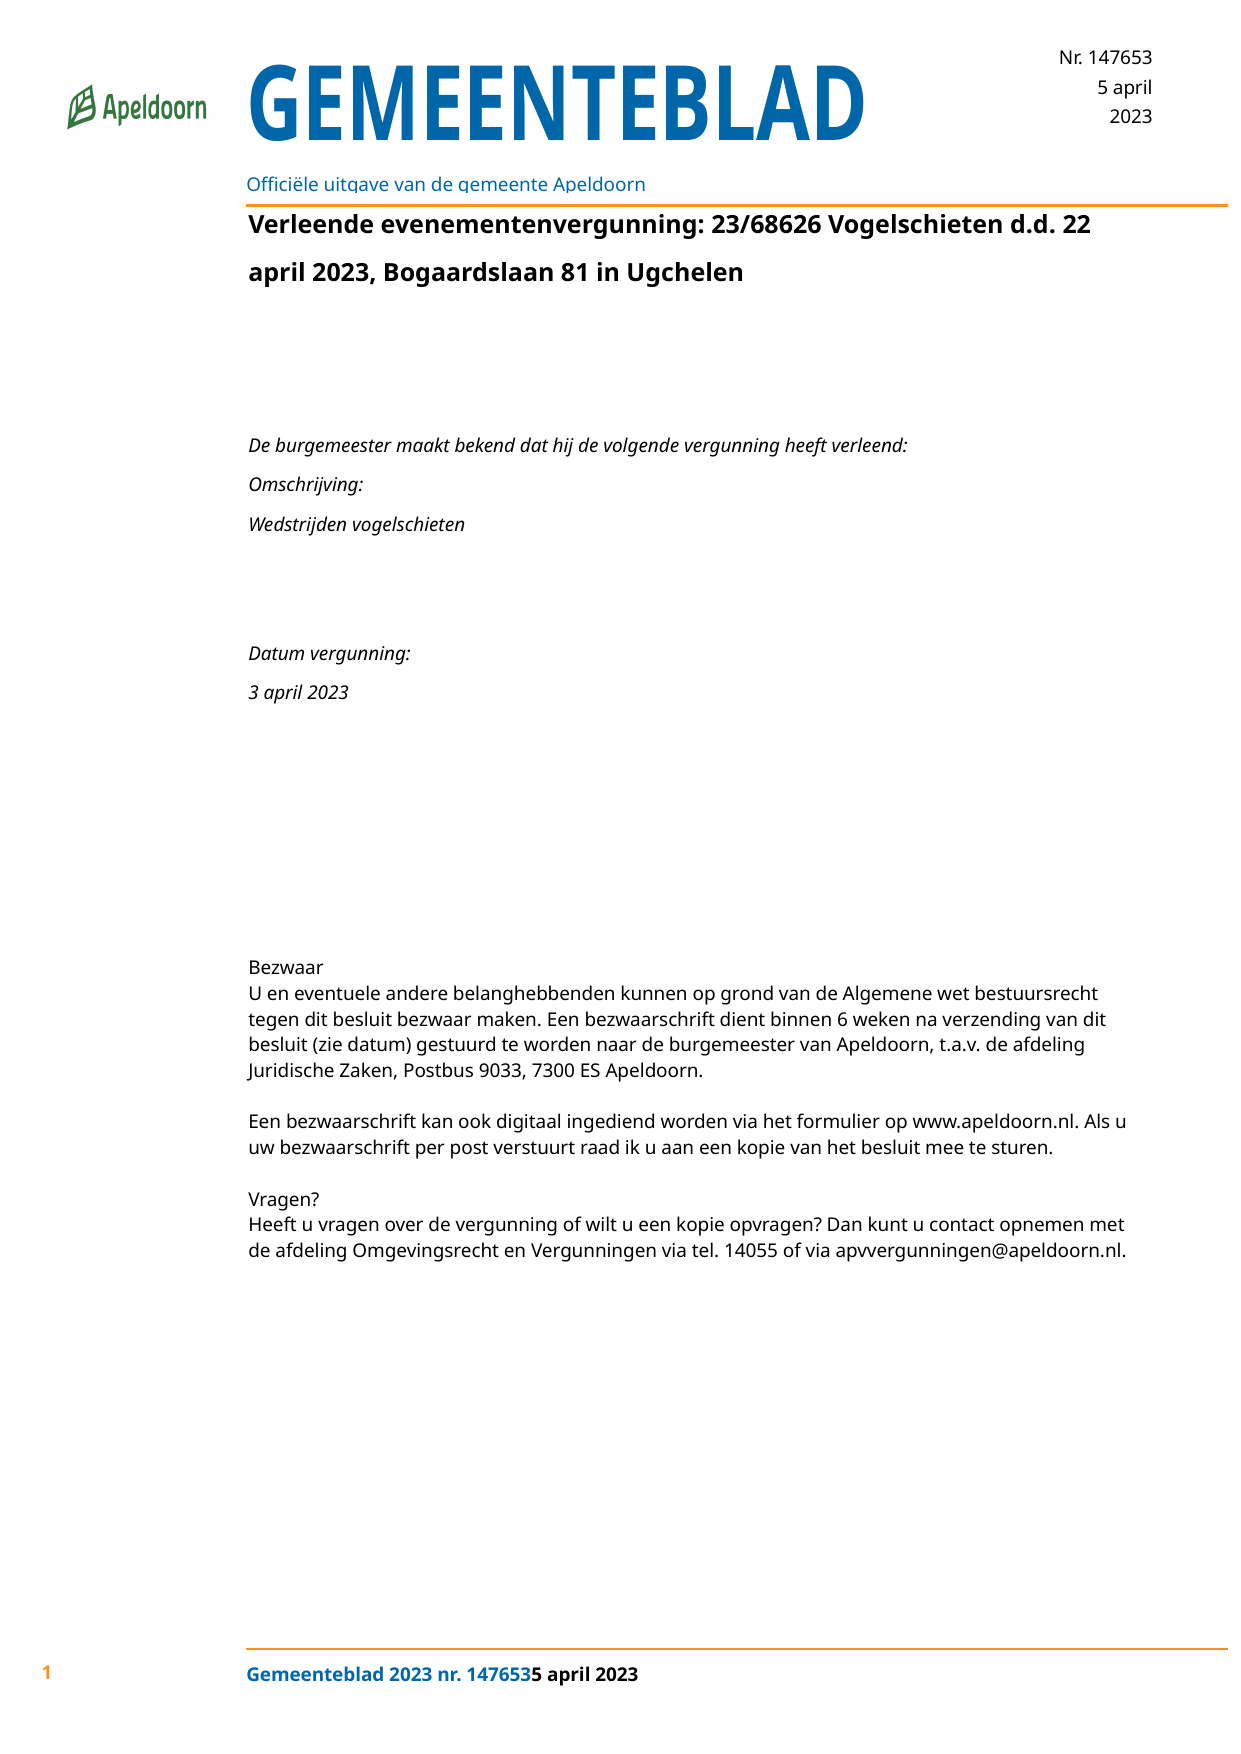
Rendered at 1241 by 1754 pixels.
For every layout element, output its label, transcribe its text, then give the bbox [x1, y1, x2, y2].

text Heeft u vragen over de vergunning of wilt u een kopie opvragen? Dan kunt u contact opnemen met de afdeling Omgevingsrecht en Vergunningen via tel. 14055 of via apvvergunningen@apeldoorn.nl. [248, 1212, 1152, 1263]
text Vragen? [248, 1186, 1152, 1212]
text 3 april 2023 [248, 679, 1152, 705]
text U en eventuele andere belanghebbenden kunnen op grond van de Algemene wet bestuursrecht tegen dit besluit bezwaar maken. Een bezwaarschrift dient binnen 6 weken na verzending van dit besluit (zie datum) gestuurd te worden naar de burgemeester van Apeldoorn, t.a.v. de afdeling Juridische Zaken, Postbus 9033, 7300 ES Apeldoorn. [248, 980, 1152, 1083]
text De burgemeester maakt bekend dat hij de volgende vergunning heeft verleend: [248, 432, 1152, 458]
text Datum vergunning: [248, 640, 1152, 666]
text Omschrijving: [248, 472, 1152, 497]
text Bezwaar [248, 954, 1152, 980]
text Een bezwaarschrift kan ook digitaal ingediend worden via het formulier op www.apeldoorn.nl. Als u uw bezwaarschrift per post verstuurt raad ik u aan een kopie van het besluit mee te sturen. [248, 1109, 1152, 1160]
text Verleende evenementenvergunning: 23/68626 Vogelschieten d.d. 22 april 2023, Bogaardslaan 81 in Ugchelen [248, 207, 1152, 288]
text Wedstrijden vogelschieten [248, 511, 1152, 537]
picture [41, 47, 231, 172]
